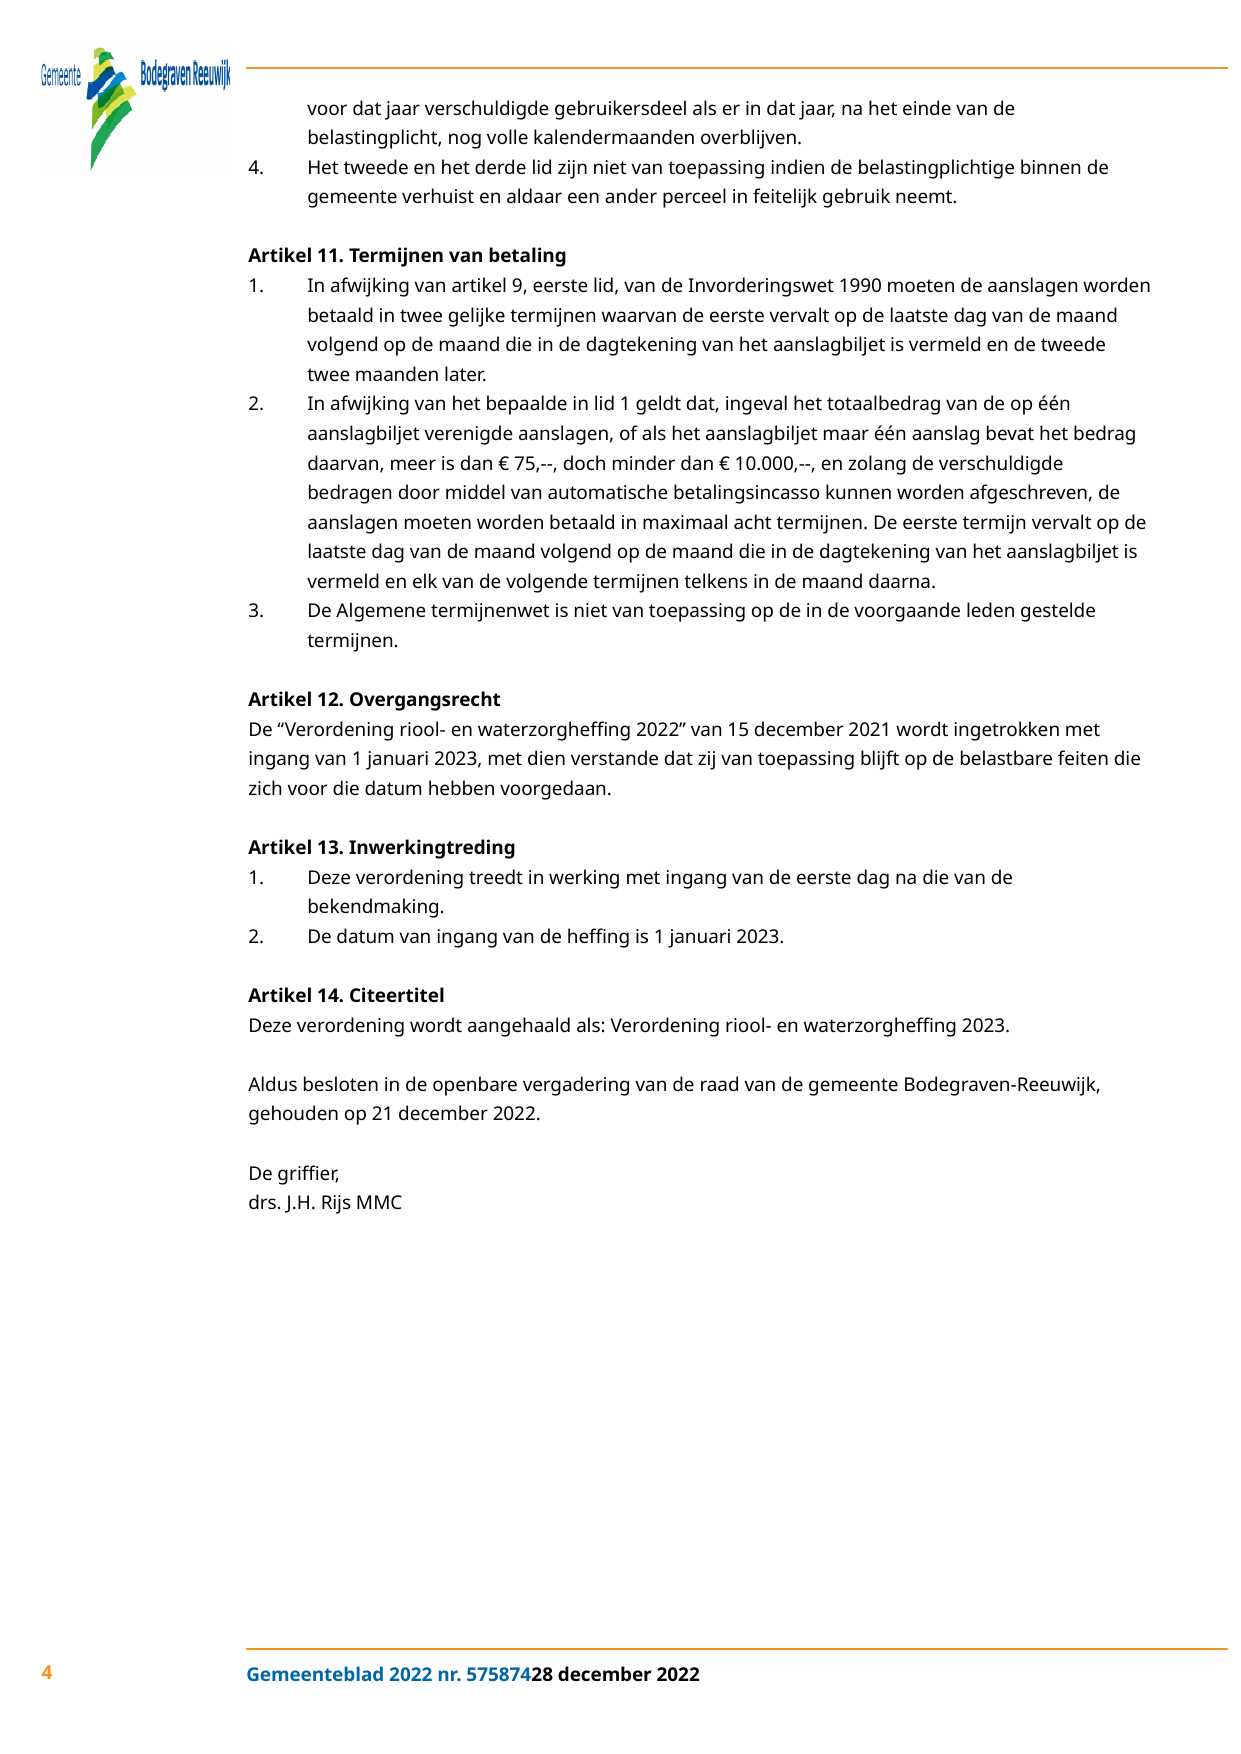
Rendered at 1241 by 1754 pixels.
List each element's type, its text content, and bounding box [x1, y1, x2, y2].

list Het tweede en het derde lid zijn niet van toepassing indien de belastingplichtige binnen de gemeente verhuist en aldaar een ander perceel in feitelijk gebruik neemt. [248, 154, 1152, 209]
list voor dat jaar verschuldigde gebruikersdeel als er in dat jaar, na het einde van de belastingplicht, nog volle kalendermaanden overblijven. [248, 95, 1152, 150]
list In afwijking van artikel 9, eerste lid, van de Invorderingswet 1990 moeten de aanslagen worden betaald in twee gelijke termijnen waarvan de eerste vervalt op de laatste dag van de maand volgend op de maand die in de dagtekening van het aanslagbiljet is vermeld en de tweede twee maanden later. [248, 272, 1152, 387]
text Artikel 13. Inwerkingtreding [248, 834, 1152, 860]
list In afwijking van het bepaalde in lid 1 geldt dat, ingeval het totaalbedrag van de op één aanslagbiljet verenigde aanslagen, of als het aanslagbiljet maar één aanslag bevat het bedrag daarvan, meer is dan € 75,--, doch minder dan € 10.000,--, en zolang de verschuldigde bedragen door middel van automatische betalingsincasso kunnen worden afgeschreven, de aanslagen moeten worden betaald in maximaal acht termijnen. De eerste termijn vervalt op de laatste dag van de maand volgend op de maand die in de dagtekening van het aanslagbiljet is vermeld en elk van de volgende termijnen telkens in de maand daarna. [248, 391, 1152, 594]
text De griffier, [248, 1160, 1152, 1186]
text drs. J.H. Rijs MMC [248, 1189, 1152, 1215]
picture [41, 47, 231, 172]
list De Algemene termijnenwet is niet van toepassing op de in de voorgaande leden gestelde termijnen. [248, 598, 1152, 653]
text Deze verordening wordt aangehaald als: Verordening riool- en waterzorgheffing 2023. [248, 1012, 1152, 1038]
text Artikel 14. Citeertitel [248, 982, 1152, 1008]
list De datum van ingang van de heffing is 1 januari 2023. [248, 923, 1152, 949]
text Artikel 12. Overgangsrecht [248, 686, 1152, 712]
text De “Verordening riool- en waterzorgheffing 2022” van 15 december 2021 wordt ingetrokken met ingang van 1 januari 2023, met dien verstande dat zij van toepassing blijft op de belastbare feiten die zich voor die datum hebben voorgedaan. [248, 716, 1152, 801]
text Artikel 11. Termijnen van betaling [248, 243, 1152, 268]
text Aldus besloten in de openbare vergadering van de raad van de gemeente Bodegraven-Reeuwijk, gehouden op 21 december 2022. [248, 1071, 1152, 1126]
list Deze verordening treedt in werking met ingang van de eerste dag na die van de bekendmaking. [248, 864, 1152, 919]
